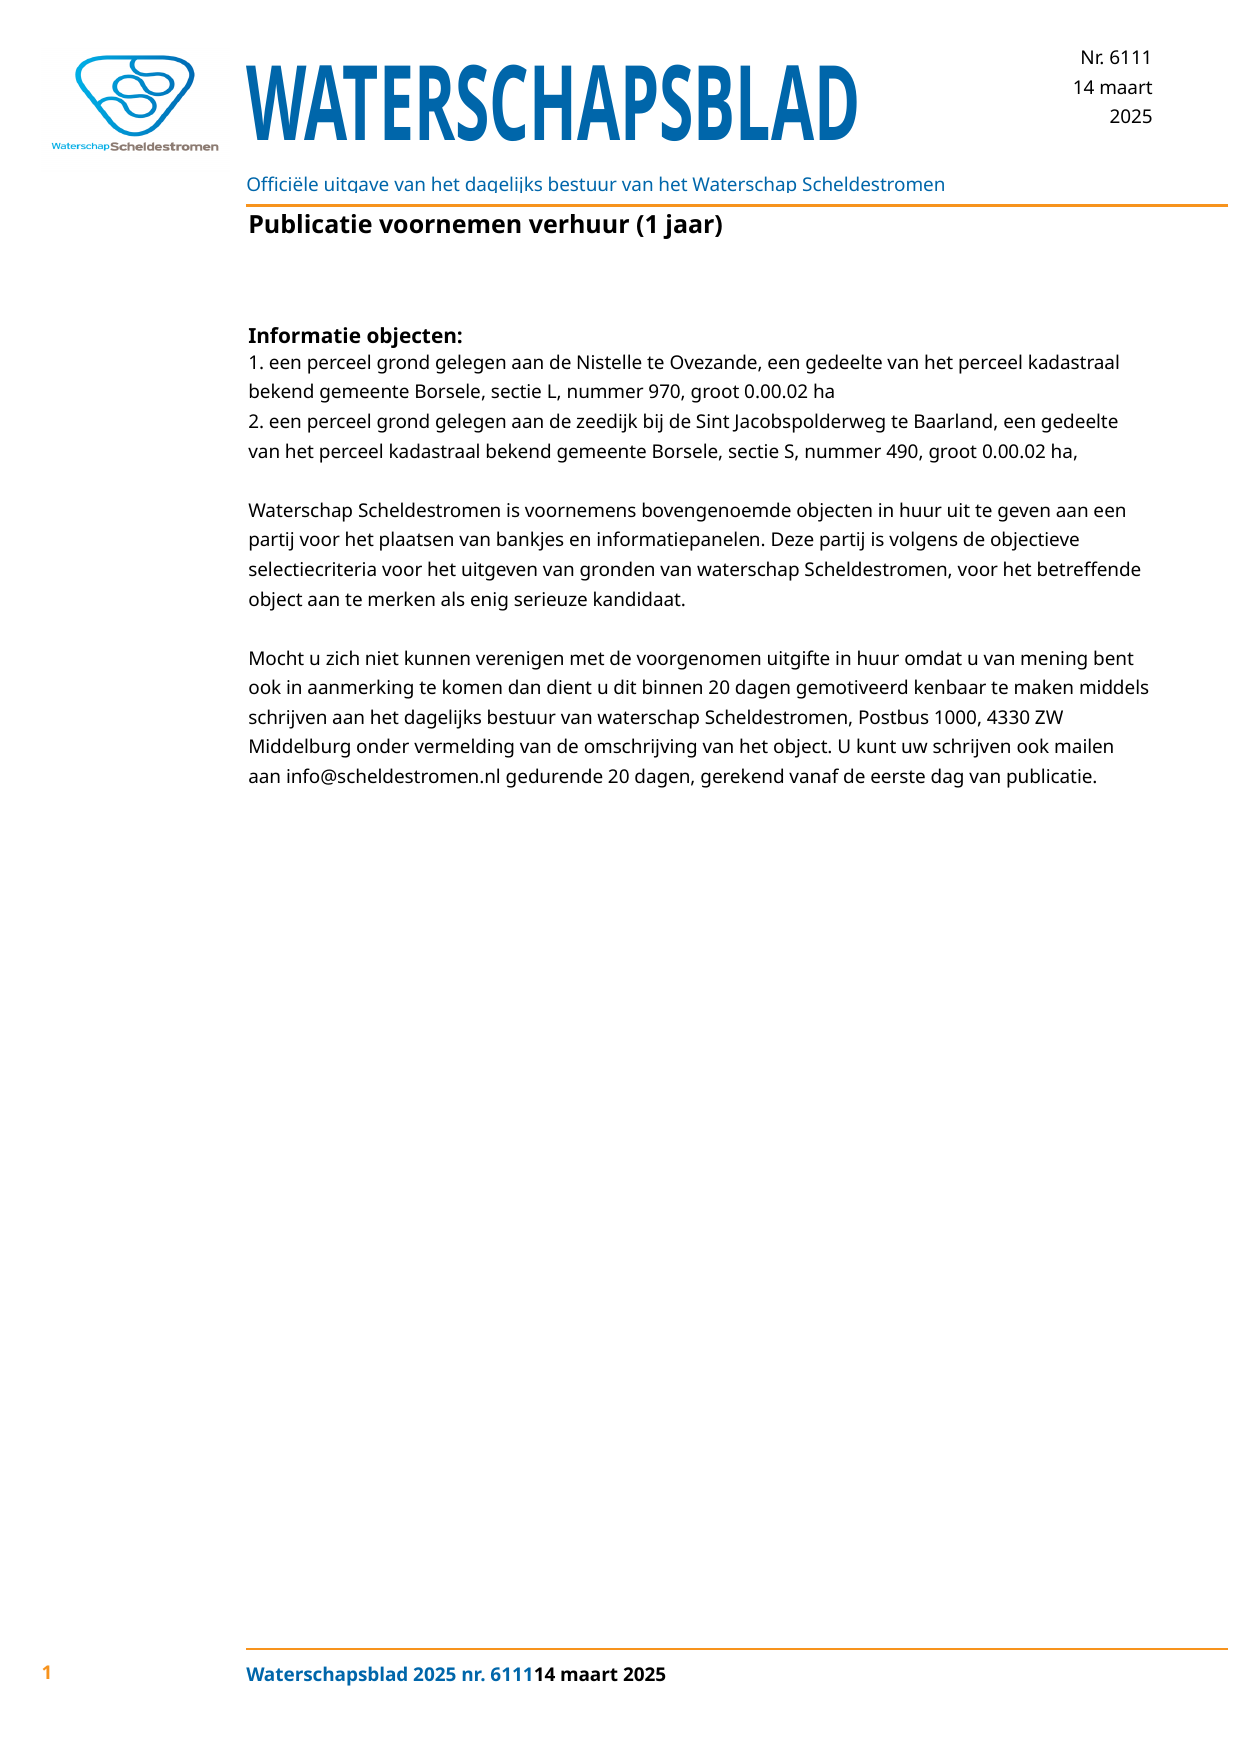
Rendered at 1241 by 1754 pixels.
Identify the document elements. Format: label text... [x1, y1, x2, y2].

text Mocht u zich niet kunnen verenigen met de voorgenomen uitgifte in huur omdat u van mening bent ook in aanmerking te komen dan dient u dit binnen 20 dagen gemotiveerd kenbaar te maken middels schrijven aan het dagelijks bestuur van waterschap Scheldestromen, Postbus 1000, 4330 ZW Middelburg onder vermelding van de omschrijving van het object. U kunt uw schrijven ook mailen aan info@scheldestromen.nl gedurende 20 dagen, gerekend vanaf de eerste dag van publicatie. [248, 645, 1152, 789]
text Informatie objecten: [248, 321, 1152, 349]
text 1. een perceel grond gelegen aan de Nistelle te Ovezande, een gedeelte van het perceel kadastraal bekend gemeente Borsele, sectie L, nummer 970, groot 0.00.02 ha [248, 349, 1152, 404]
text 2. een perceel grond gelegen aan de zeedijk bij de Sint Jacobspolderweg te Baarland, een gedeelte van het perceel kadastraal bekend gemeente Borsele, sectie S, nummer 490, groot 0.00.02 ha, [248, 408, 1152, 464]
text Publicatie voornemen verhuur (1 jaar) [248, 207, 1152, 241]
picture [41, 47, 231, 172]
text Waterschap Scheldestromen is voornemens bovengenoemde objecten in huur uit te geven aan een partij voor het plaatsen van bankjes en informatiepanelen. Deze partij is volgens de objectieve selectiecriteria voor het uitgeven van gronden van waterschap Scheldestromen, voor het betreffende object aan te merken als enig serieuze kandidaat. [248, 497, 1152, 612]
